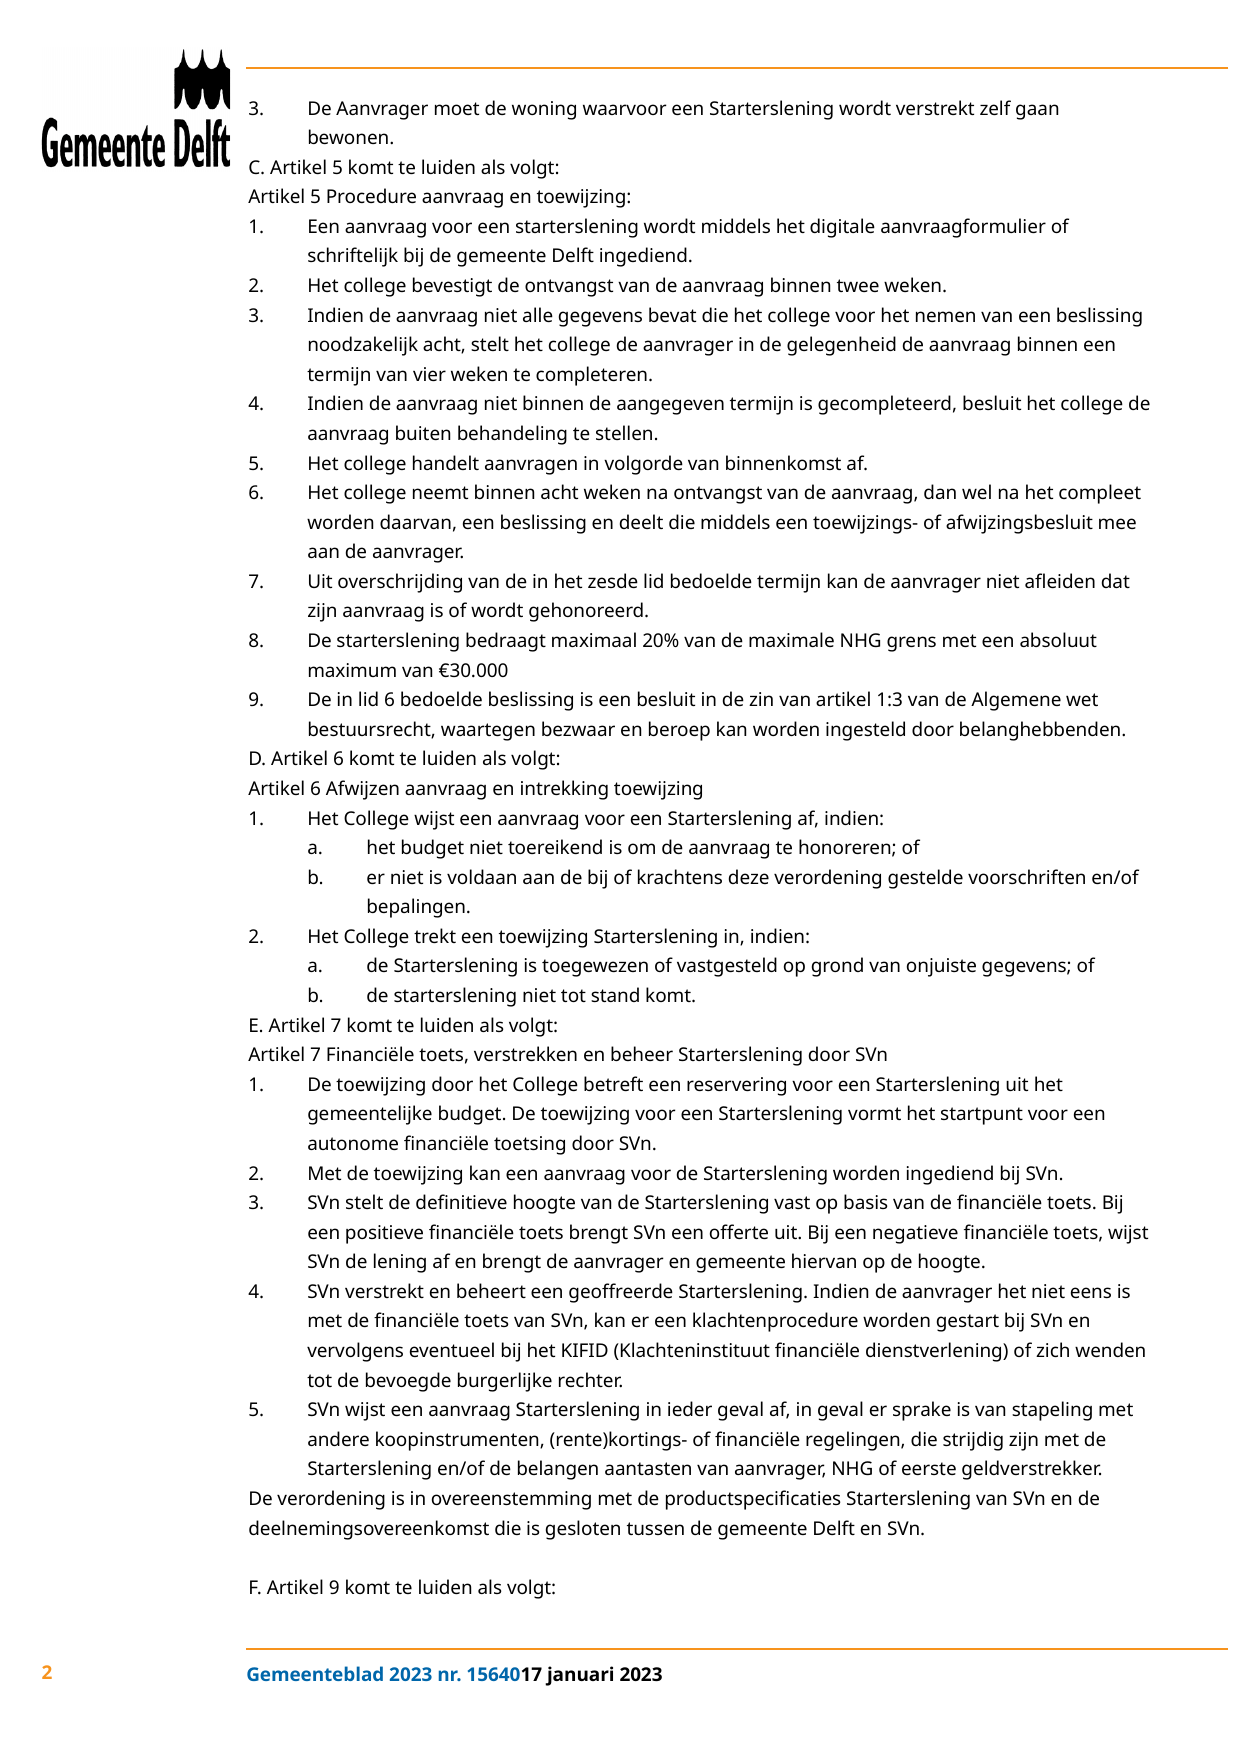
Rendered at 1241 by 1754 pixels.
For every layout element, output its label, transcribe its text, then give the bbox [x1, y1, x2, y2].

text D. Artikel 6 komt te luiden als volgt: [248, 746, 1152, 771]
text Artikel 6 Afwijzen aanvraag en intrekking toewijzing [248, 775, 1152, 801]
list er niet is voldaan aan de bij of krachtens deze verordening gestelde voorschriften en/of bepalingen. [307, 864, 1152, 919]
text Artikel 7 Financiële toets, verstrekken en beheer Starterslening door SVn [248, 1041, 1152, 1067]
list Het College wijst een aanvraag voor een Starterslening af, indien: [248, 805, 1152, 831]
list Het college bevestigt de ontvangst van de aanvraag binnen twee weken. [248, 272, 1152, 298]
list Een aanvraag voor een starterslening wordt middels het digitale aanvraagformulier of schriftelijk bij de gemeente Delft ingediend. [248, 213, 1152, 268]
text E. Artikel 7 komt te luiden als volgt: [248, 1012, 1152, 1038]
list De Aanvrager moet de woning waarvoor een Starterslening wordt verstrekt zelf gaan bewonen. [248, 95, 1152, 150]
list SVn wijst een aanvraag Starterslening in ieder geval af, in geval er sprake is van stapeling met andere koopinstrumenten, (rente)kortings- of financiële regelingen, die strijdig zijn met de Starterslening en/of de belangen aantasten van aanvrager, NHG of eerste geldverstrekker. [248, 1396, 1152, 1481]
list SVn verstrekt en beheert een geoffreerde Starterslening. Indien de aanvrager het niet eens is met de financiële toets van SVn, kan er een klachtenprocedure worden gestart bij SVn en vervolgens eventueel bij het KIFID (Klachteninstituut financiële dienstverlening) of zich wenden tot de bevoegde burgerlijke rechter. [248, 1278, 1152, 1393]
text Artikel 5 Procedure aanvraag en toewijzing: [248, 183, 1152, 209]
list Indien de aanvraag niet binnen de aangegeven termijn is gecompleteerd, besluit het college de aanvraag buiten behandeling te stellen. [248, 391, 1152, 446]
list SVn stelt de definitieve hoogte van de Starterslening vast op basis van de financiële toets. Bij een positieve financiële toets brengt SVn een offerte uit. Bij een negatieve financiële toets, wijst SVn de lening af en brengt de aanvrager en gemeente hiervan op de hoogte. [248, 1189, 1152, 1274]
list De toewijzing door het College betreft een reservering voor een Starterslening uit het gemeentelijke budget. De toewijzing voor een Starterslening vormt het startpunt voor een autonome financiële toetsing door SVn. [248, 1071, 1152, 1156]
text F. Artikel 9 komt te luiden als volgt: [248, 1574, 1152, 1600]
list Het college handelt aanvragen in volgorde van binnenkomst af. [248, 450, 1152, 476]
list de starterslening niet tot stand komt. [307, 982, 1152, 1008]
list De starterslening bedraagt maximaal 20% van de maximale NHG grens met een absoluut maximum van €30.000 [248, 627, 1152, 683]
list Het college neemt binnen acht weken na ontvangst van de aanvraag, dan wel na het compleet worden daarvan, een beslissing en deelt die middels een toewijzings- of afwijzingsbesluit mee aan de aanvrager. [248, 479, 1152, 564]
text C. Artikel 5 komt te luiden als volgt: [248, 154, 1152, 180]
list Het College trekt een toewijzing Starterslening in, indien: [248, 923, 1152, 949]
picture [41, 47, 231, 172]
list De in lid 6 bedoelde beslissing is een besluit in de zin van artikel 1:3 van de Algemene wet bestuursrecht, waartegen bezwaar en beroep kan worden ingesteld door belanghebbenden. [248, 686, 1152, 742]
list Indien de aanvraag niet alle gegevens bevat die het college voor het nemen van een beslissing noodzakelijk acht, stelt het college de aanvrager in de gelegenheid de aanvraag binnen een termijn van vier weken te completeren. [248, 302, 1152, 387]
list de Starterslening is toegewezen of vastgesteld op grond van onjuiste gegevens; of [307, 953, 1152, 978]
list het budget niet toereikend is om de aanvraag te honoreren; of [307, 834, 1152, 860]
list Uit overschrijding van de in het zesde lid bedoelde termijn kan de aanvrager niet afleiden dat zijn aanvraag is of wordt gehonoreerd. [248, 568, 1152, 623]
list Met de toewijzing kan een aanvraag voor de Starterslening worden ingediend bij SVn. [248, 1160, 1152, 1186]
text De verordening is in overeenstemming met de productspecificaties Starterslening van SVn en de deelnemingsovereenkomst die is gesloten tussen de gemeente Delft en SVn. [248, 1485, 1152, 1541]
